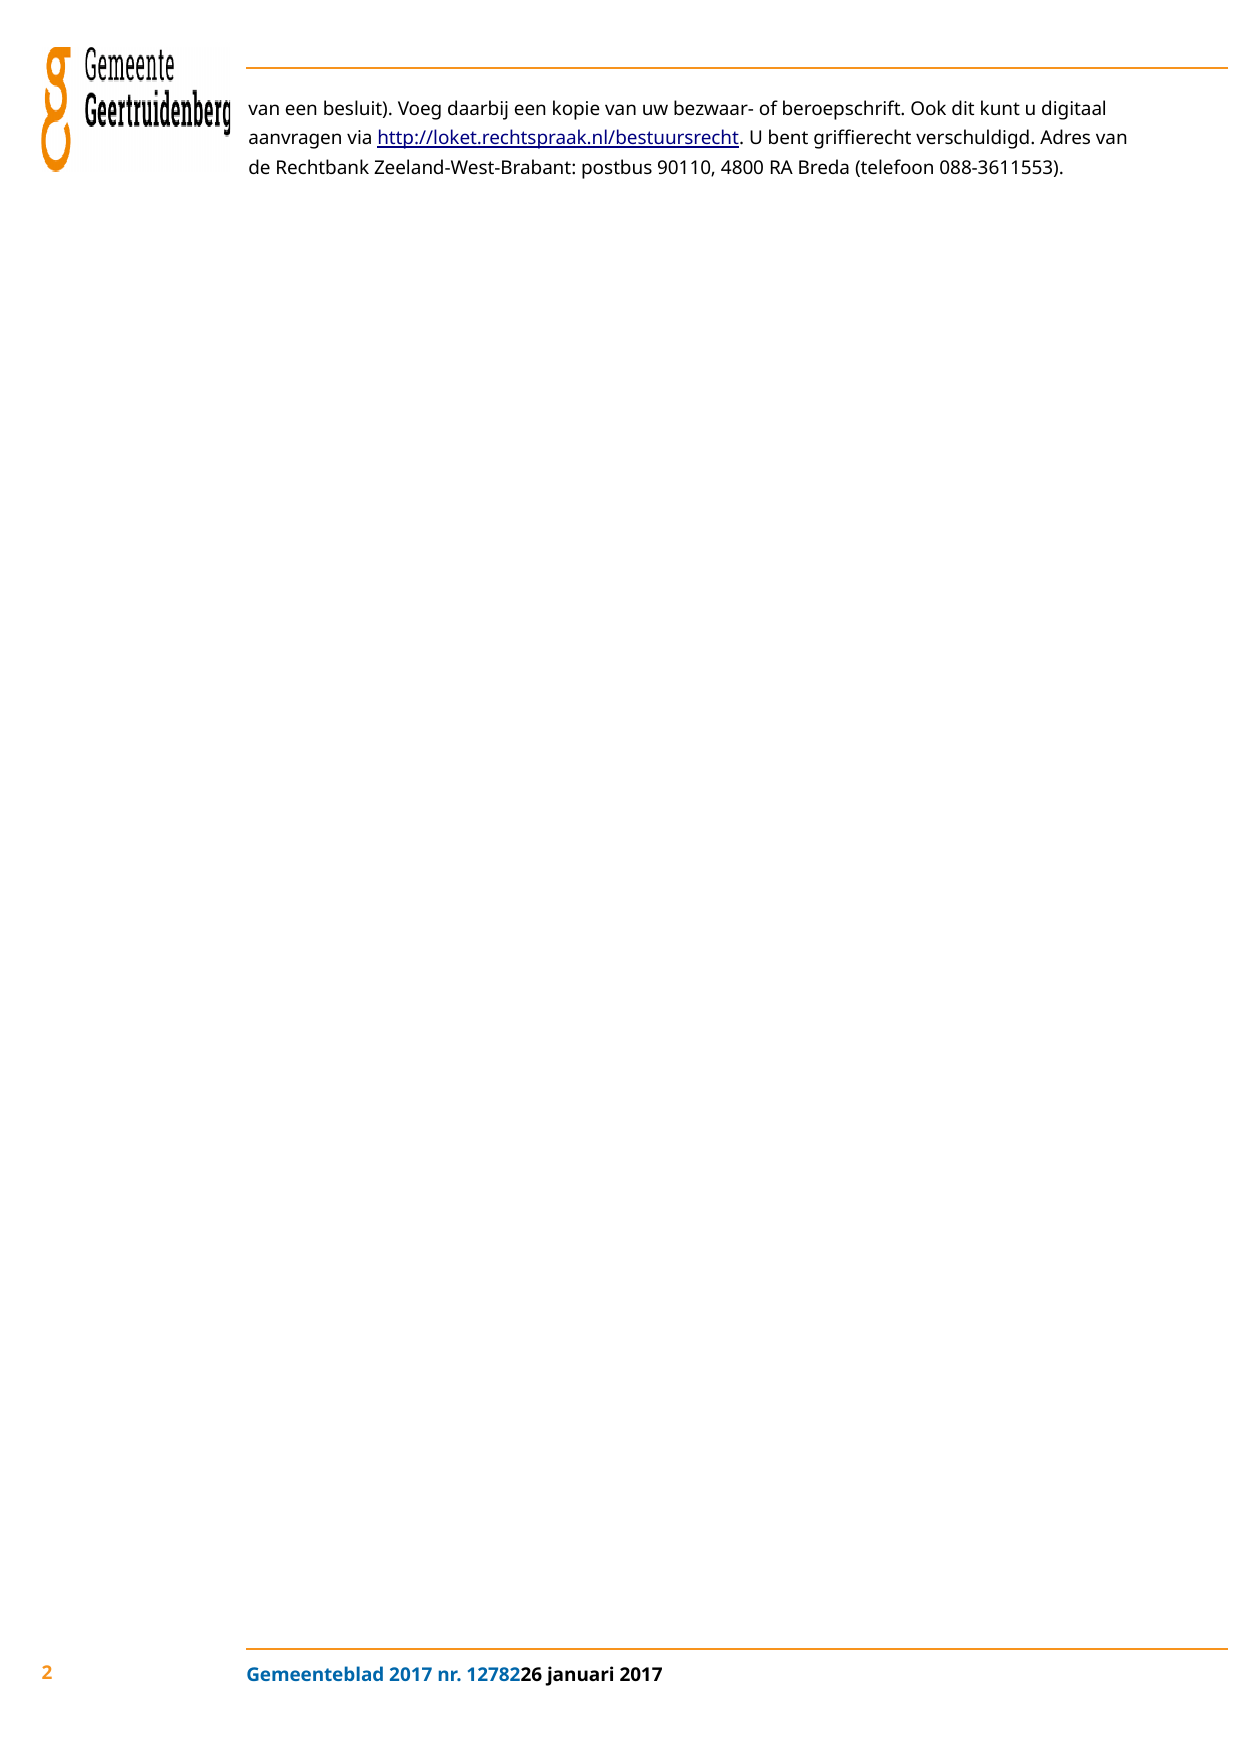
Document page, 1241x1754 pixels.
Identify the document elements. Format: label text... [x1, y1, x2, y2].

text van een besluit). Voeg daarbij een kopie van uw bezwaar- of beroepschrift. Ook dit kunt u digitaal aanvragen via http://loket.rechtspraak.nl/bestuursrecht. U bent griffierecht verschuldigd. Adres van de Rechtbank Zeeland-West-Brabant: postbus 90110, 4800 RA Breda (telefoon 088-3611553). [248, 95, 1152, 180]
picture [41, 47, 231, 172]
